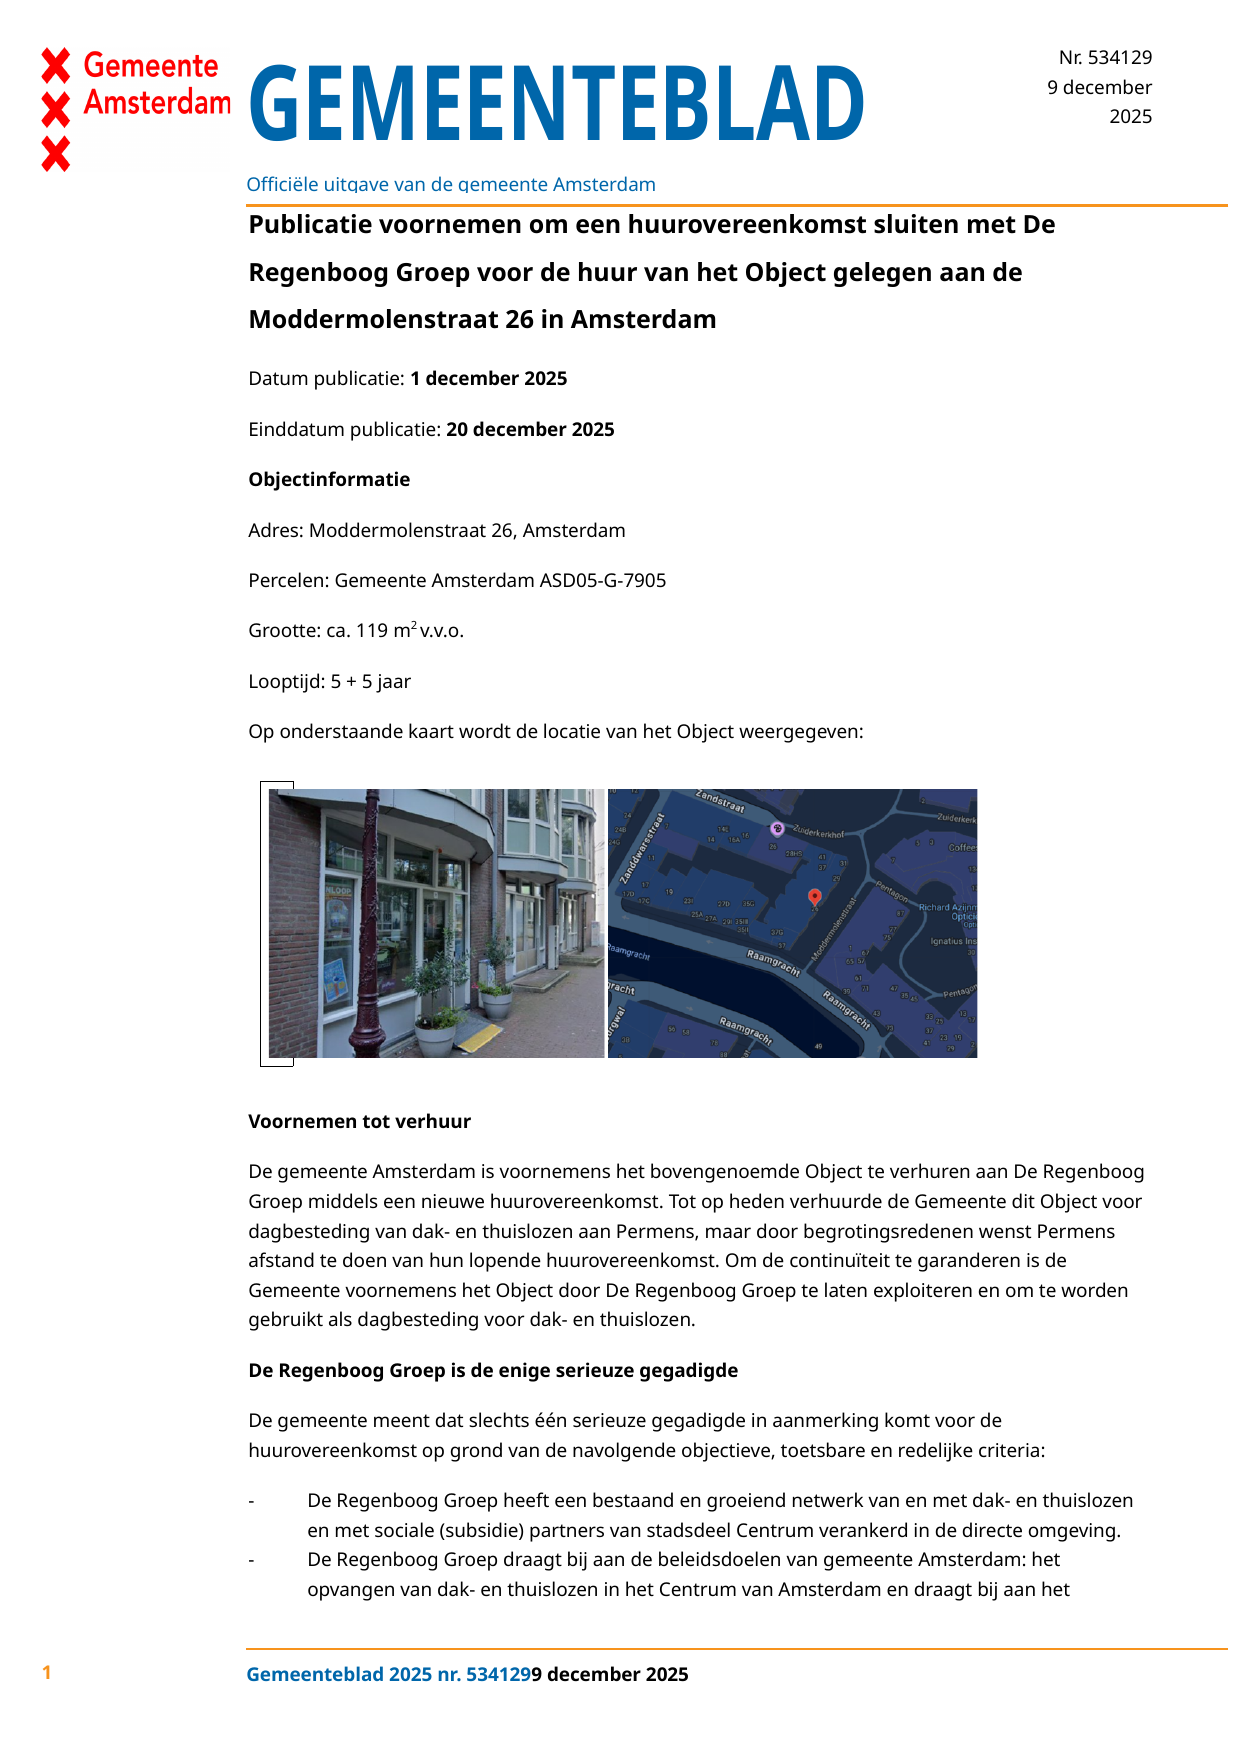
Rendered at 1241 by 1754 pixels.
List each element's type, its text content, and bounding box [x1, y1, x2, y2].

text Looptijd: 5 + 5 jaar [248, 668, 1152, 694]
text Voornemen tot verhuur [248, 1108, 1152, 1134]
text Datum publicatie: 1 december 2025 [248, 366, 1152, 391]
text De Regenboog Groep is de enige serieuze gegadigde [248, 1357, 1152, 1383]
list De Regenboog Groep draagt bij aan de beleidsdoelen van gemeente Amsterdam: het opvangen van dak- en thuislozen in het Centrum van Amsterdam en draagt bij aan het [248, 1547, 1152, 1602]
text Percelen: Gemeente Amsterdam ASD05-G-7905 [248, 567, 1152, 593]
text Op onderstaande kaart wordt de locatie van het Object weergegeven: [248, 718, 1152, 744]
picture [41, 47, 231, 172]
text De gemeente Amsterdam is voornemens het bovengenoemde Object te verhuren aan De Regenboog Groep middels een nieuwe huurovereenkomst. Tot op heden verhuurde de Gemeente dit Object voor dagbesteding van dak- en thuislozen aan Permens, maar door begrotingsredenen wenst Permens afstand te doen van hun lopende huurovereenkomst. Om de continuïteit te garanderen is de Gemeente voornemens het Object door De Regenboog Groep te laten exploiteren en om te worden gebruikt als dagbesteding voor dak- en thuislozen. [248, 1159, 1152, 1332]
list De Regenboog Groep heeft een bestaand en groeiend netwerk van en met dak- en thuislozen en met sociale (subsidie) partners van stadsdeel Centrum verankerd in de directe omgeving. [248, 1487, 1152, 1543]
picture [268, 789, 978, 1058]
text Publicatie voornemen om een huurovereenkomst sluiten met De Regenboog Groep voor de huur van het Object gelegen aan de Moddermolenstraat 26 in Amsterdam [248, 207, 1152, 336]
text Adres: Moddermolenstraat 26, Amsterdam [248, 517, 1152, 542]
text Grootte: ca. 119 m2 v.v.o. [248, 618, 1152, 643]
text Einddatum publicatie: 20 december 2025 [248, 416, 1152, 442]
text De gemeente meent dat slechts één serieuze gegadigde in aanmerking komt voor de huurovereenkomst op grond van de navolgende objectieve, toetsbare en redelijke criteria: [248, 1407, 1152, 1463]
text Objectinformatie [248, 466, 1152, 492]
